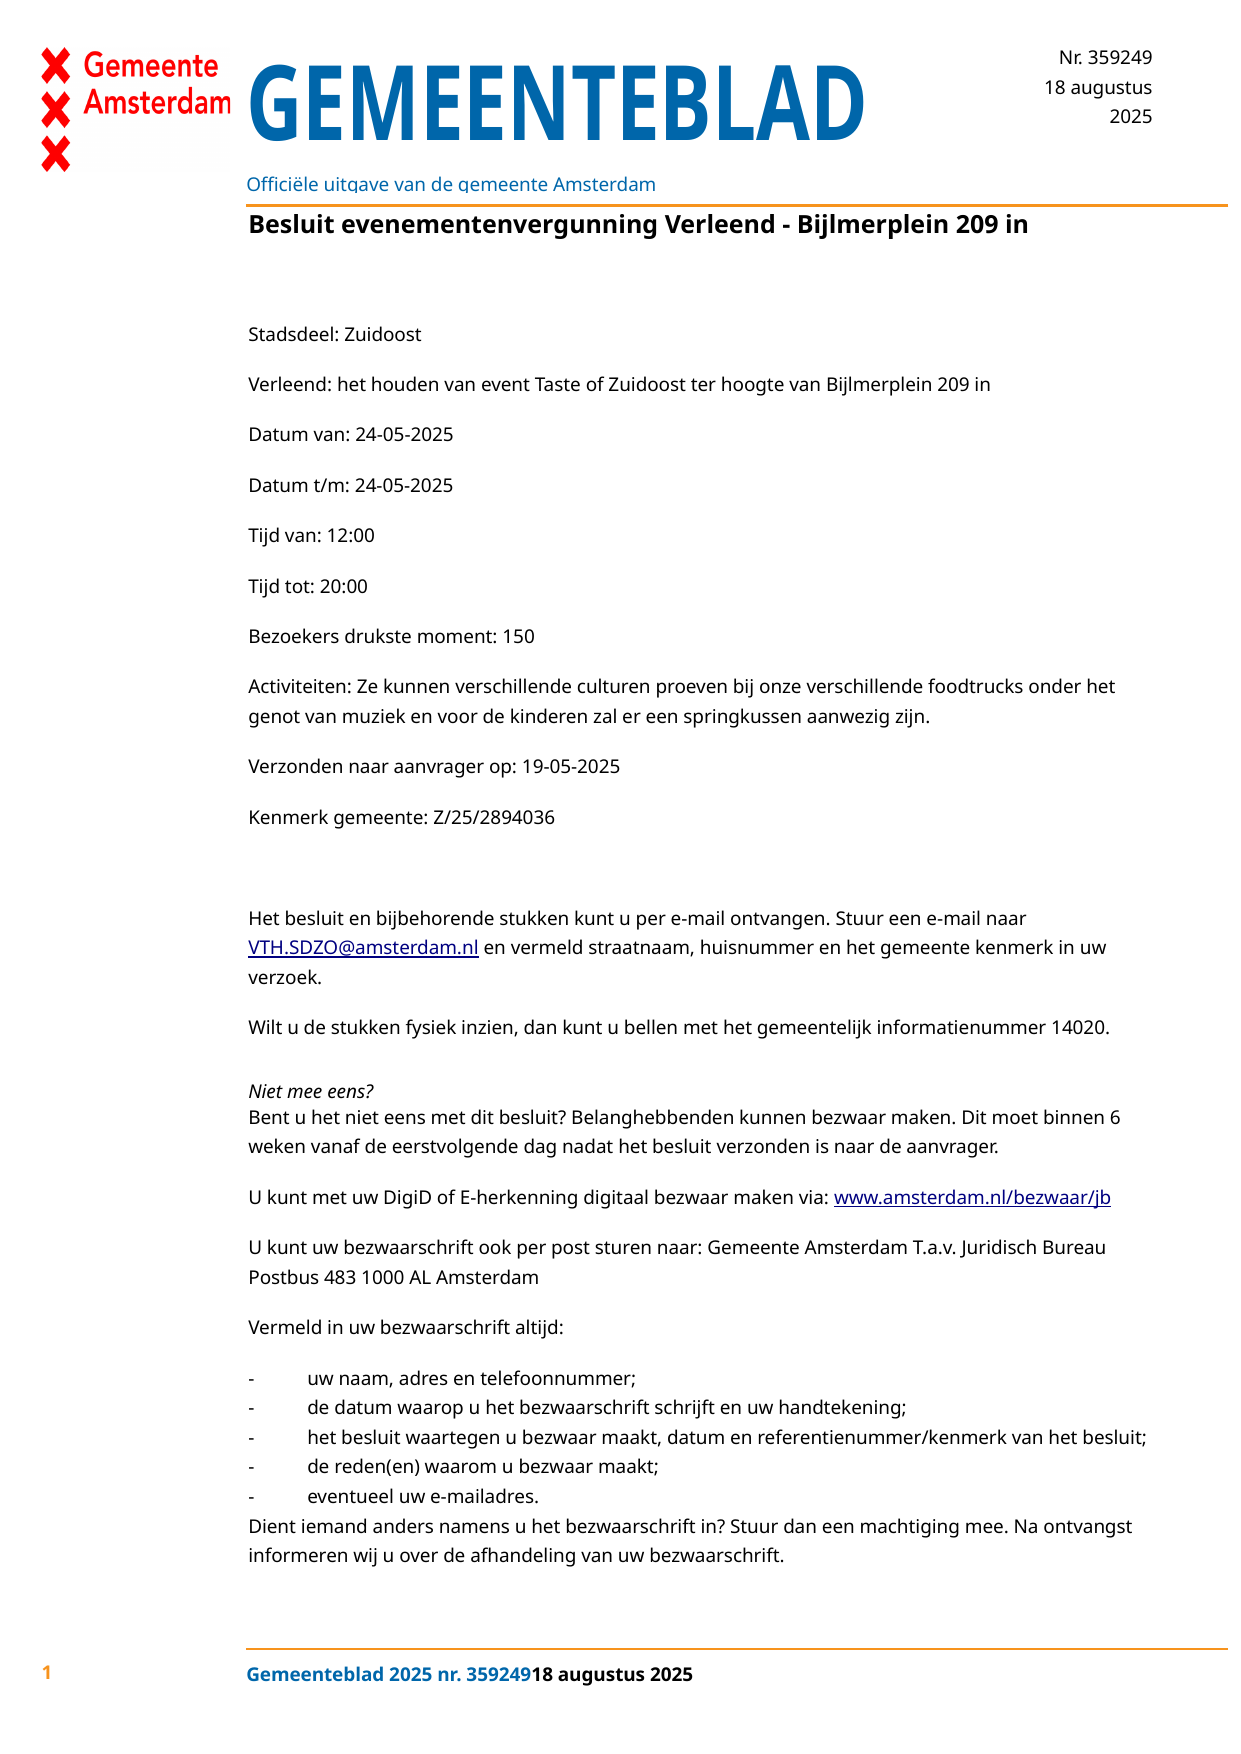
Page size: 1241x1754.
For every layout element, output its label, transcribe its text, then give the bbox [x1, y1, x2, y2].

list de reden(en) waarom u bezwaar maakt; [248, 1454, 1152, 1479]
text Wilt u de stukken fysiek inzien, dan kunt u bellen met het gemeentelijk informatienummer 14020. [248, 1014, 1152, 1040]
text Dient iemand anders namens u het bezwaarschrift in? Stuur dan een machtiging mee. Na ontvangst informeren wij u over de afhandeling van uw bezwaarschrift. [248, 1513, 1152, 1568]
picture [41, 47, 231, 172]
text Vermeld in uw bezwaarschrift altijd: [248, 1314, 1152, 1340]
text Datum van: 24-05-2025 [248, 422, 1152, 447]
list eventueel uw e-mailadres. [248, 1483, 1152, 1509]
text U kunt met uw DigiD of E-herkenning digitaal bezwaar maken via: www.amsterdam.nl/bezwaar/jb [248, 1184, 1152, 1210]
text Kenmerk gemeente: Z/25/2894036 [248, 804, 1152, 830]
text Verzonden naar aanvrager op: 19-05-2025 [248, 754, 1152, 779]
text Niet mee eens? [248, 1078, 1152, 1104]
text Datum t/m: 24-05-2025 [248, 472, 1152, 498]
list de datum waarop u het bezwaarschrift schrijft en uw handtekening; [248, 1394, 1152, 1420]
text Tijd van: 12:00 [248, 522, 1152, 548]
text Het besluit en bijbehorende stukken kunt u per e-mail ontvangen. Stuur een e-mail naar VTH.SDZO@amsterdam.nl en vermeld straatnaam, huisnummer en het gemeente kenmerk in uw verzoek. [248, 905, 1152, 990]
list het besluit waartegen u bezwaar maakt, datum en referentienummer/kenmerk van het besluit; [248, 1424, 1152, 1450]
text Bent u het niet eens met dit besluit? Belanghebbenden kunnen bezwaar maken. Dit moet binnen 6 weken vanaf de eerstvolgende dag nadat het besluit verzonden is naar de aanvrager. [248, 1104, 1152, 1159]
text Bezoekers drukste moment: 150 [248, 623, 1152, 649]
text Besluit evenementenvergunning Verleend - Bijlmerplein 209 in [248, 207, 1152, 241]
text Tijd tot: 20:00 [248, 573, 1152, 598]
text Verleend: het houden van event Taste of Zuidoost ter hoogte van Bijlmerplein 209 in [248, 371, 1152, 397]
text U kunt uw bezwaarschrift ook per post sturen naar: Gemeente Amsterdam T.a.v. Juridisch Bureau Postbus 483 1000 AL Amsterdam [248, 1234, 1152, 1290]
text Activiteiten: Ze kunnen verschillende culturen proeven bij onze verschillende foodtrucks onder het genot van muziek en voor de kinderen zal er een springkussen aanwezig zijn. [248, 674, 1152, 729]
list uw naam, adres en telefoonnummer; [248, 1365, 1152, 1391]
text Stadsdeel: Zuidoost [248, 321, 1152, 346]
